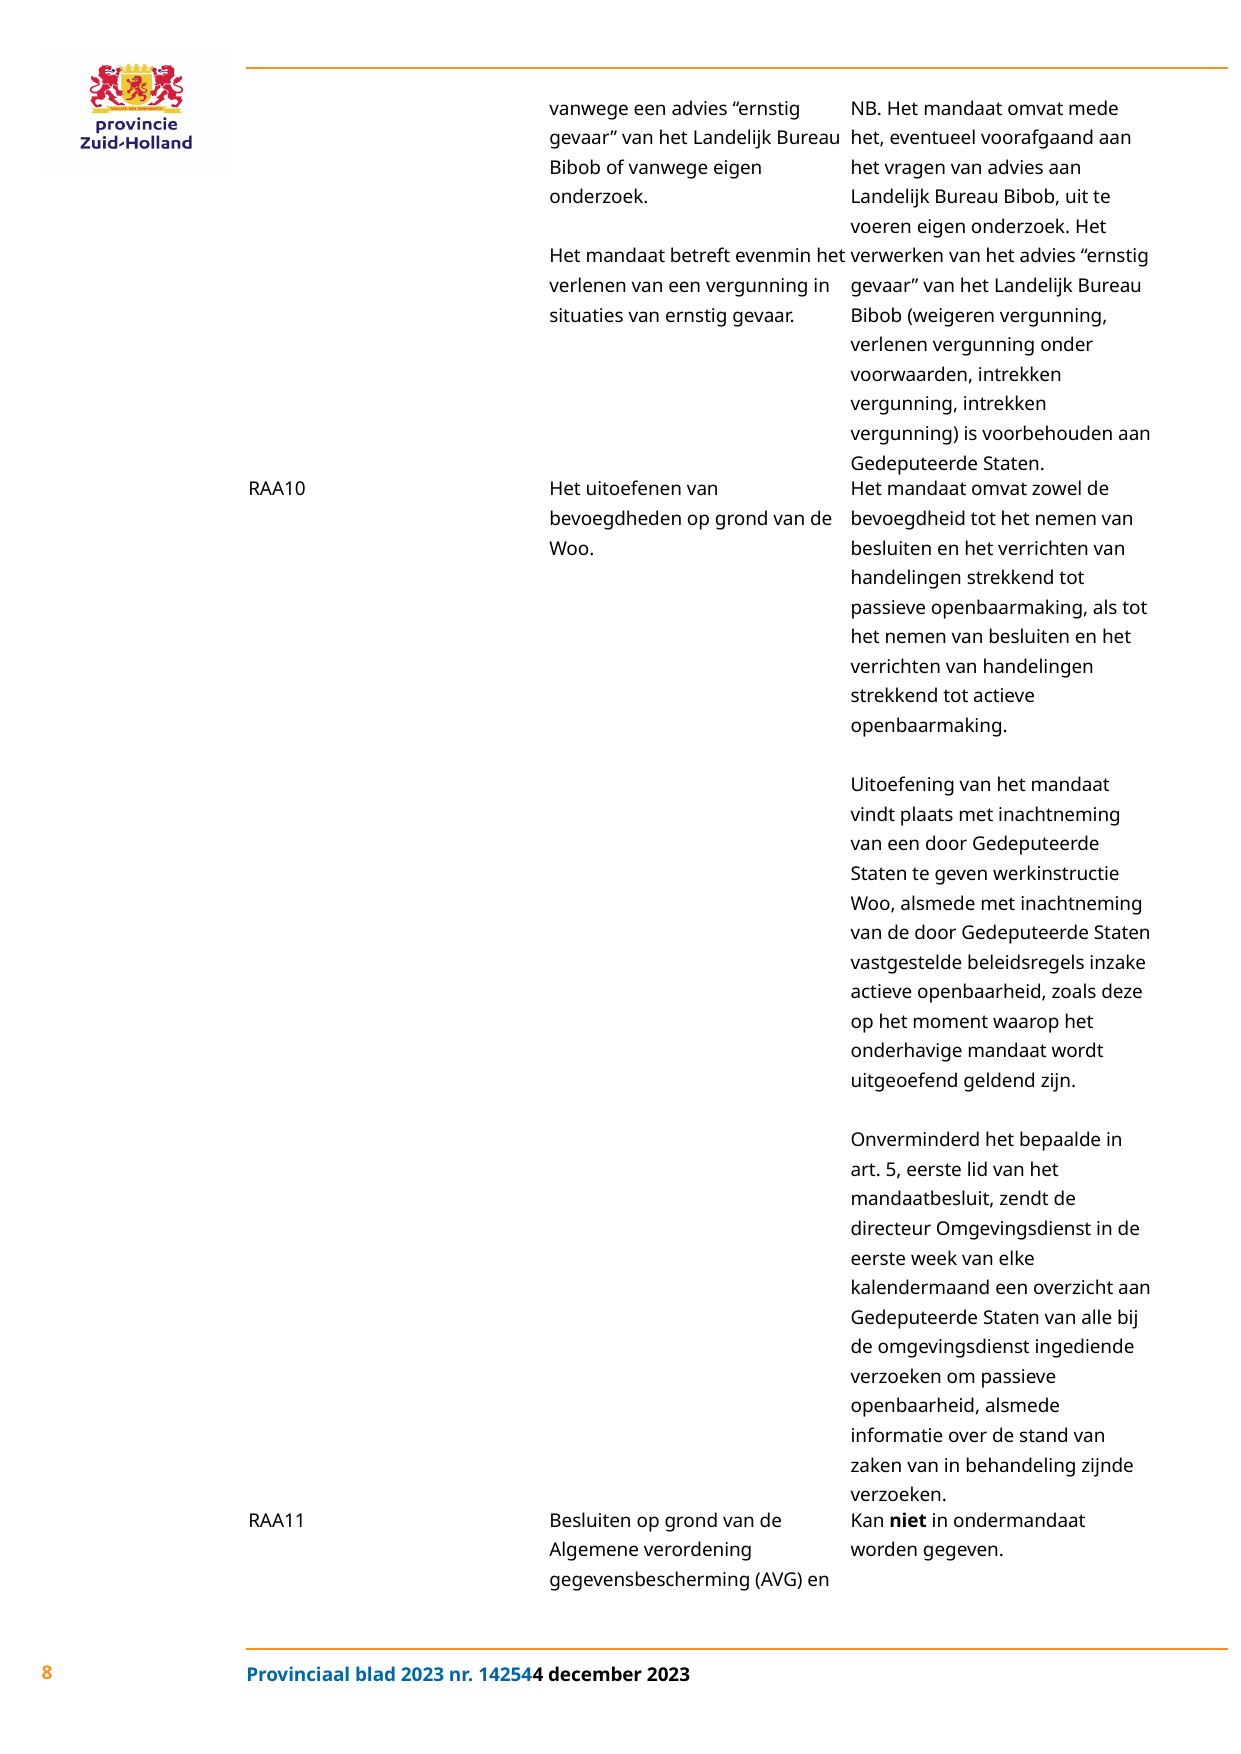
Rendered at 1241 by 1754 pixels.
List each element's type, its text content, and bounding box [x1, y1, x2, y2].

table_cell vanwege een advies “ernstig gevaar” van het Landelijk Bureau Bibob of vanwege eigen onderzoek. Het mandaat betreft evenmin het verlenen van een vergunning in situaties van ernstig gevaar. [549, 95, 850, 476]
table_cell Het uitoefenen van bevoegdheden op grond van de Woo. [549, 476, 850, 1507]
table_cell Het mandaat omvat zowel de bevoegdheid tot het nemen van besluiten en het verrichten van handelingen strekkend tot passieve openbaarmaking, als tot het nemen van besluiten en het verrichten van handelingen strekkend tot actieve openbaarmaking. Uitoefening van het mandaat vindt plaats met inachtneming van een door Gedeputeerde Staten te geven werkinstructie Woo, alsmede met inachtneming van de door Gedeputeerde Staten vastgestelde beleidsregels inzake actieve openbaarheid, zoals deze op het moment waarop het onderhavige mandaat wordt uitgeoefend geldend zijn. Onverminderd het bepaalde in art. 5, eerste lid van het mandaatbesluit, zendt de directeur Omgevingsdienst in de eerste week van elke kalendermaand een overzicht aan Gedeputeerde Staten van alle bij de omgevingsdienst ingediende verzoeken om passieve openbaarheid, alsmede informatie over de stand van zaken van in behandeling zijnde verzoeken. [850, 476, 1152, 1507]
table_cell [248, 95, 549, 476]
table_cell RAA10 [248, 476, 549, 1507]
table_cell RAA11 [248, 1507, 549, 1592]
picture [41, 47, 231, 172]
table_cell NB. Het mandaat omvat mede het, eventueel voorafgaand aan het vragen van advies aan Landelijk Bureau Bibob, uit te voeren eigen onderzoek. Het verwerken van het advies “ernstig gevaar” van het Landelijk Bureau Bibob (weigeren vergunning, verlenen vergunning onder voorwaarden, intrekken vergunning, intrekken vergunning) is voorbehouden aan Gedeputeerde Staten. [850, 95, 1152, 476]
table_cell Kan niet in ondermandaat worden gegeven. [850, 1507, 1152, 1592]
table_cell Besluiten op grond van de Algemene verordening gegevensbescherming (AVG) en [549, 1507, 850, 1592]
